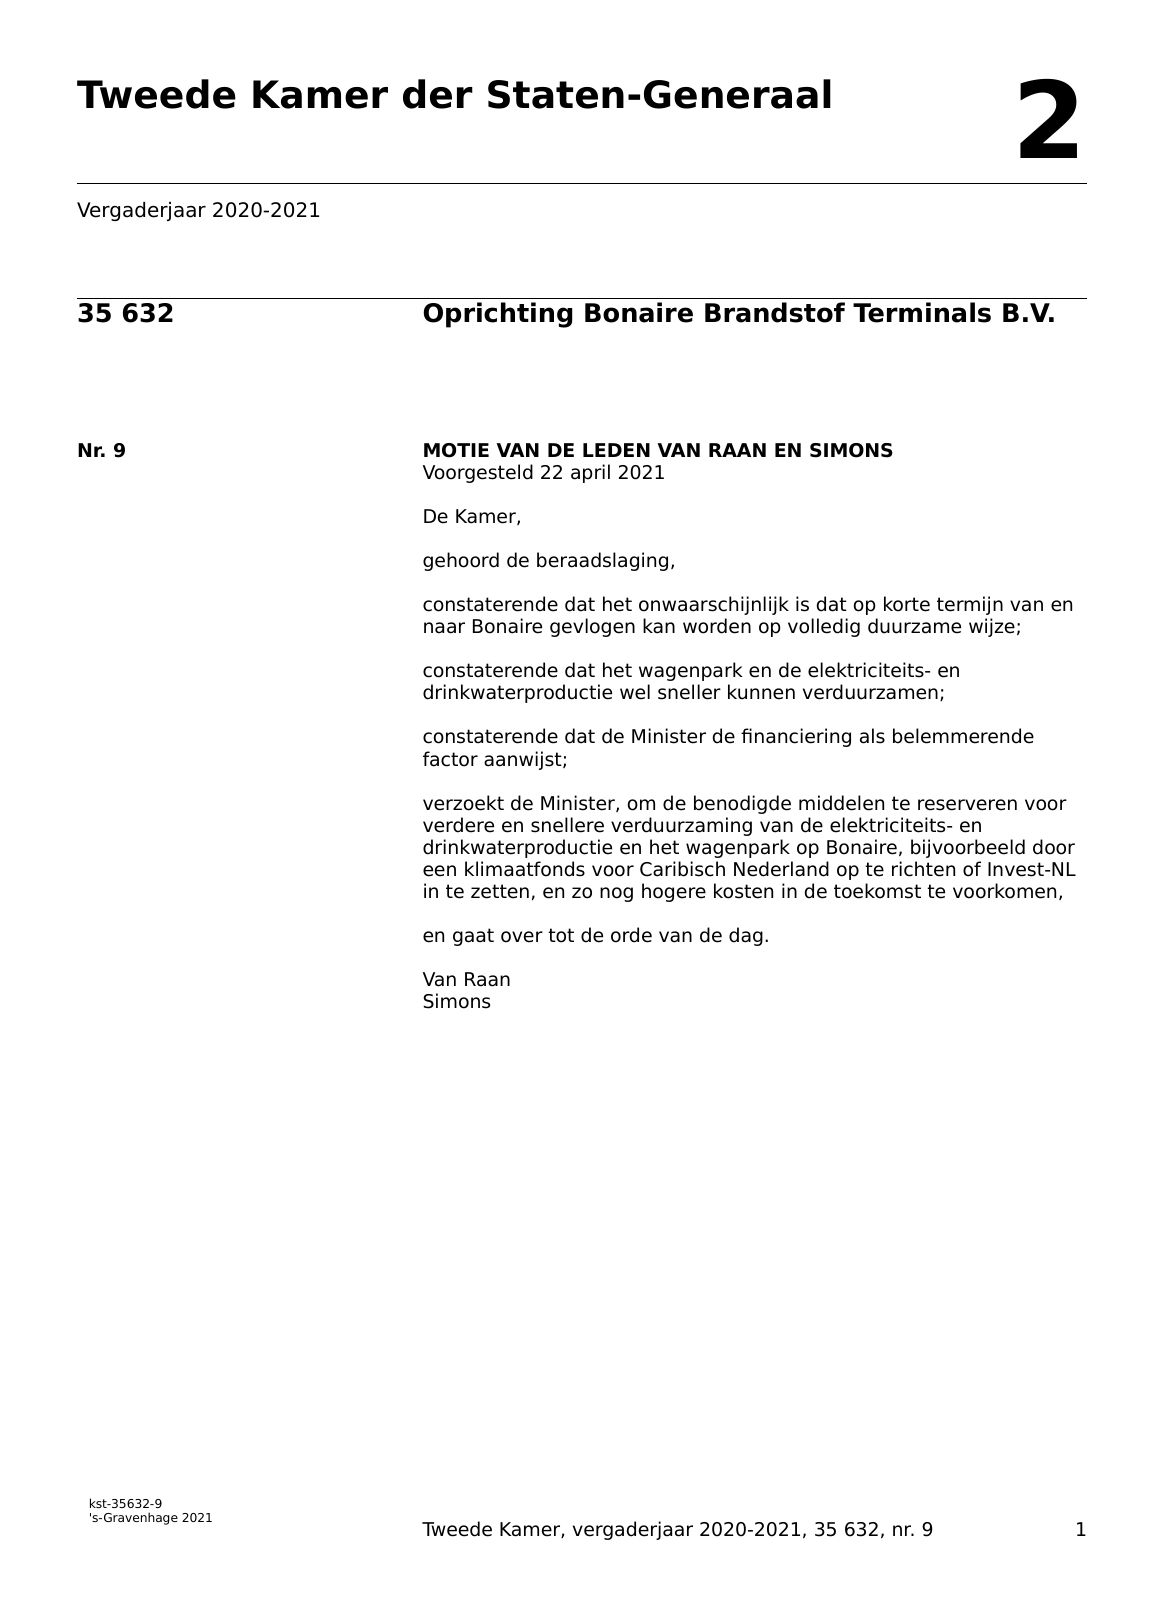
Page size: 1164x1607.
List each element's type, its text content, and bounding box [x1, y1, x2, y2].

text Voorgesteld 22 april 2021 [422, 462, 1087, 484]
text constaterende dat het onwaarschijnlijk is dat op korte termijn van en naar Bonaire gevlogen kan worden op volledig duurzame wijze; [422, 594, 1087, 638]
table_header Tweede Kamer der Staten-Generaal [77, 59, 886, 183]
subtitle Nr. 9 MOTIE VAN DE LEDEN VAN RAAN EN SIMONS [77, 440, 1087, 462]
text gehoord de beraadslaging, [422, 550, 1087, 572]
text verzoekt de Minister, om de benodigde middelen te reserveren voor verdere en snellere verduurzaming van de elektriciteits- en drinkwaterproductie en het wagenpark op Bonaire, bijvoorbeeld door een klimaatfonds voor Caribisch Nederland op te richten of Invest-NL in te zetten, en zo nog hogere kosten in de toekomst te voorkomen, [422, 793, 1087, 902]
text kst-35632-9 [88, 1497, 323, 1511]
text Simons [422, 991, 1087, 1013]
table_header 2 [886, 59, 1087, 183]
text en gaat over tot de orde van de dag. [422, 925, 1087, 947]
text constaterende dat de Minister de financiering als belemmerende factor aanwijst; [422, 726, 1087, 770]
subtitle 35 632 Oprichting Bonaire Brandstof Terminals B.V. [77, 299, 1087, 329]
text constaterende dat het wagenpark en de elektriciteits- en drinkwaterproductie wel sneller kunnen verduurzamen; [422, 660, 1087, 704]
table_cell Vergaderjaar 2020-2021 [77, 184, 1087, 298]
text 's-Gravenhage 2021 [88, 1511, 323, 1525]
text De Kamer, [422, 506, 1087, 528]
text Van Raan [422, 969, 1087, 991]
